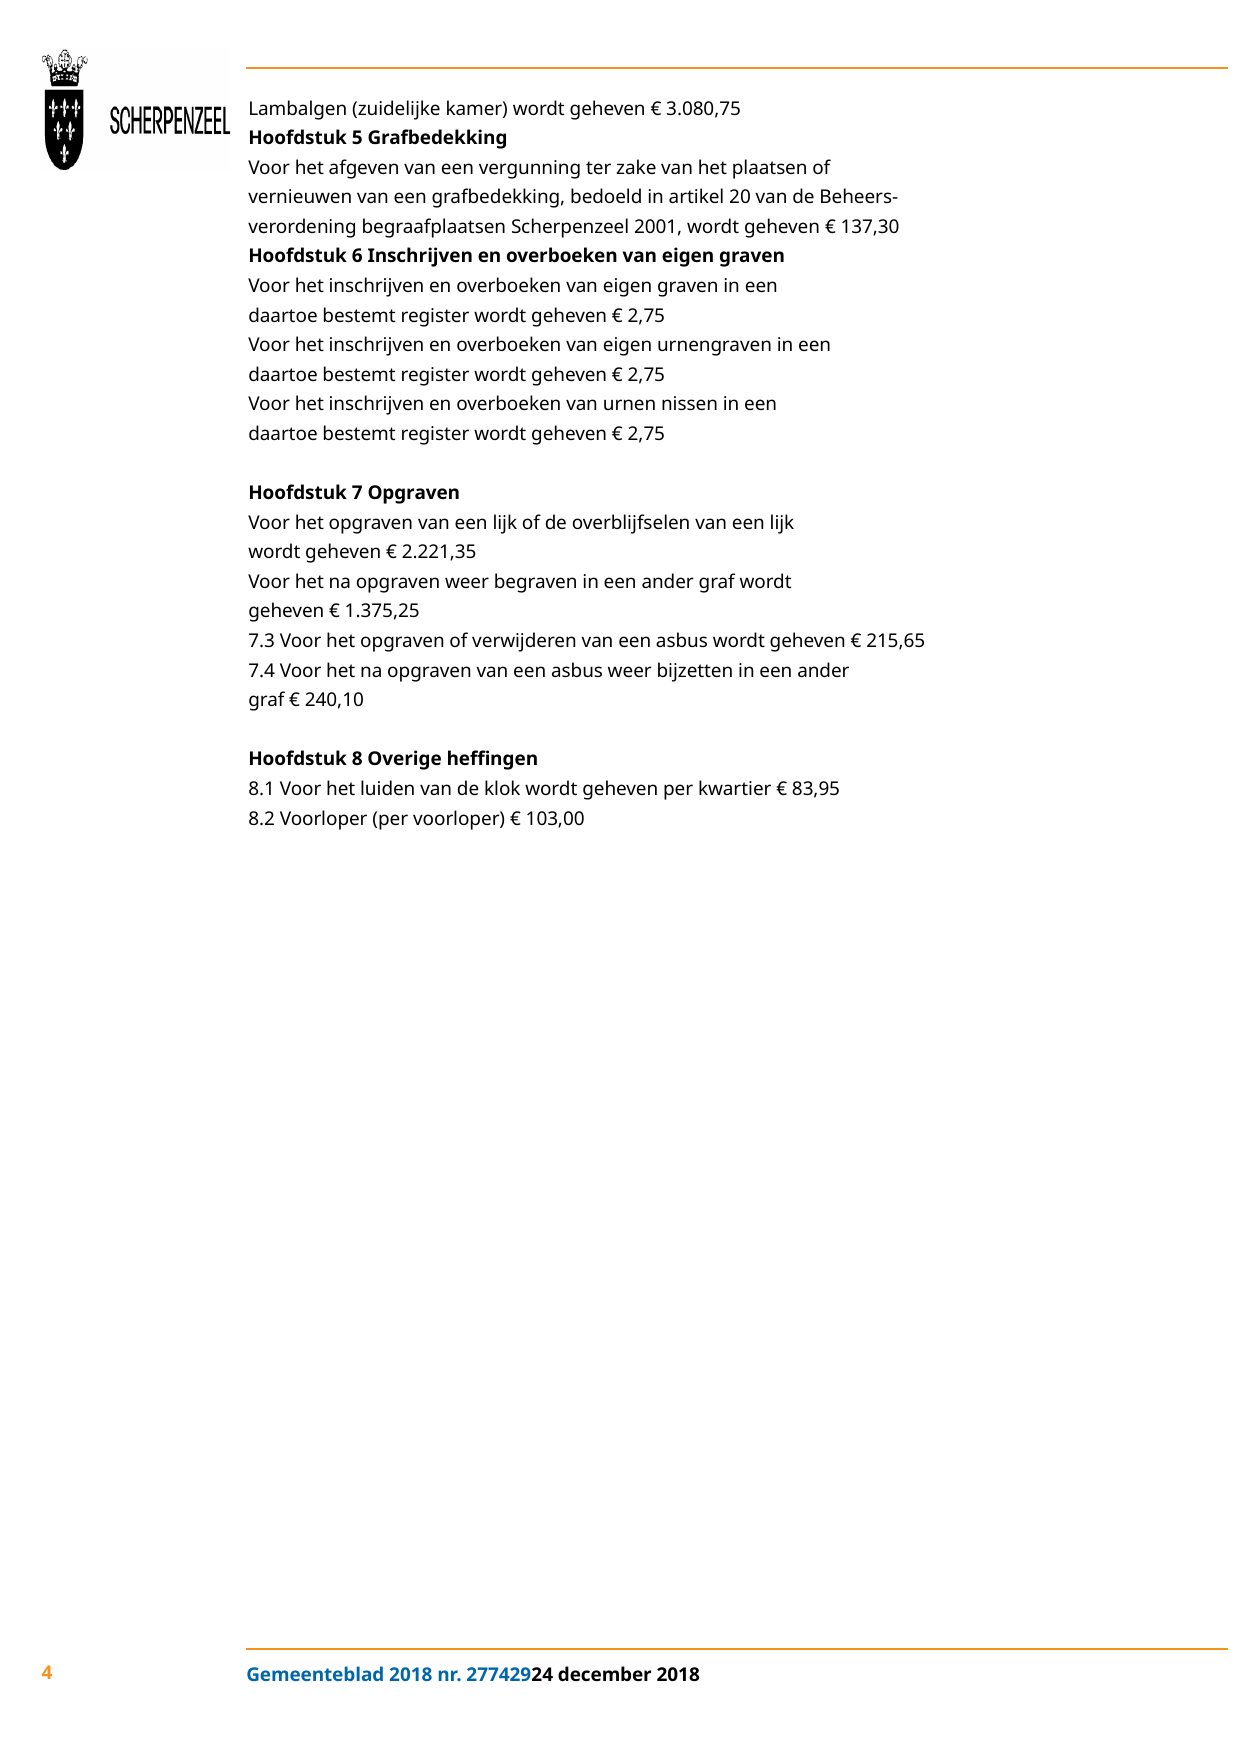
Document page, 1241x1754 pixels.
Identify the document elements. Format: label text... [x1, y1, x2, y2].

text Voor het inschrijven en overboeken van urnen nissen in een [248, 391, 1152, 416]
text Hoofdstuk 7 Opgraven [248, 479, 1152, 505]
text 7.4 Voor het na opgraven van een asbus weer bijzetten in een ander [248, 657, 1152, 683]
text Voor het afgeven van een vergunning ter zake van het plaatsen of [248, 154, 1152, 180]
text vernieuwen van een grafbedekking, bedoeld in artikel 20 van de Beheers- [248, 183, 1152, 209]
text 7.3 Voor het opgraven of verwijderen van een asbus wordt geheven € 215,65 [248, 627, 1152, 653]
text geheven € 1.375,25 [248, 598, 1152, 623]
text verordening begraafplaatsen Scherpenzeel 2001, wordt geheven € 137,30 [248, 213, 1152, 239]
picture [41, 47, 231, 172]
text Voor het inschrijven en overboeken van eigen graven in een [248, 272, 1152, 298]
text Hoofdstuk 6 Inschrijven en overboeken van eigen graven [248, 243, 1152, 268]
text graf € 240,10 [248, 686, 1152, 712]
text Voor het opgraven van een lijk of de overblijfselen van een lijk [248, 509, 1152, 535]
text 8.2 Voorloper (per voorloper) € 103,00 [248, 805, 1152, 831]
text daartoe bestemt register wordt geheven € 2,75 [248, 361, 1152, 387]
text daartoe bestemt register wordt geheven € 2,75 [248, 302, 1152, 328]
text Voor het na opgraven weer begraven in een ander graf wordt [248, 568, 1152, 594]
text Hoofdstuk 8 Overige heffingen [248, 746, 1152, 771]
text Lambalgen (zuidelijke kamer) wordt geheven € 3.080,75 [248, 95, 1152, 121]
text daartoe bestemt register wordt geheven € 2,75 [248, 420, 1152, 446]
text Hoofdstuk 5 Grafbedekking [248, 124, 1152, 150]
text wordt geheven € 2.221,35 [248, 538, 1152, 564]
text 8.1 Voor het luiden van de klok wordt geheven per kwartier € 83,95 [248, 775, 1152, 801]
text Voor het inschrijven en overboeken van eigen urnengraven in een [248, 331, 1152, 357]
